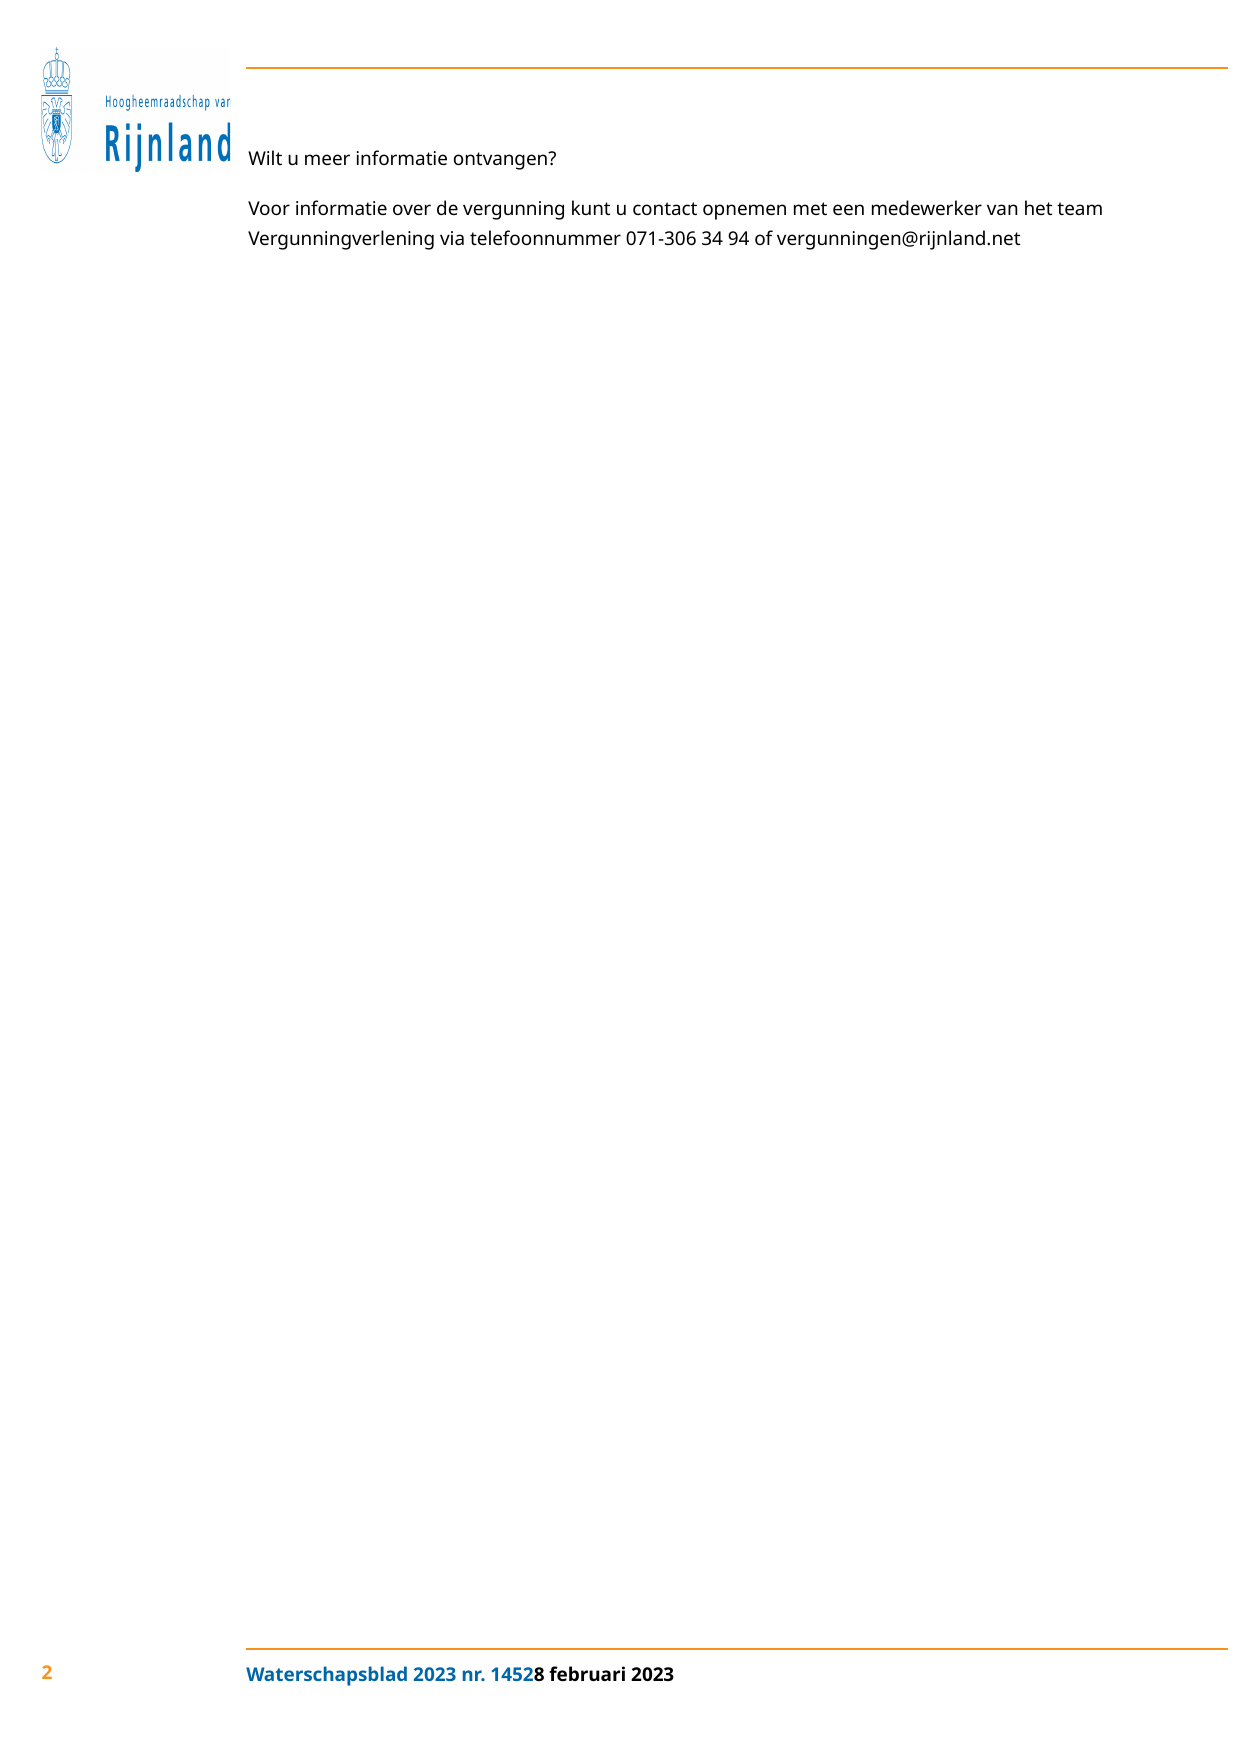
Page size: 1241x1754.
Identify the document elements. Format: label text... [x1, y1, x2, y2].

picture [41, 47, 231, 172]
text Voor informatie over de vergunning kunt u contact opnemen met een medewerker van het team Vergunningverlening via telefoonnummer 071-306 34 94 of vergunningen@rijnland.net [248, 196, 1152, 251]
text Wilt u meer informatie ontvangen? [248, 145, 1152, 171]
